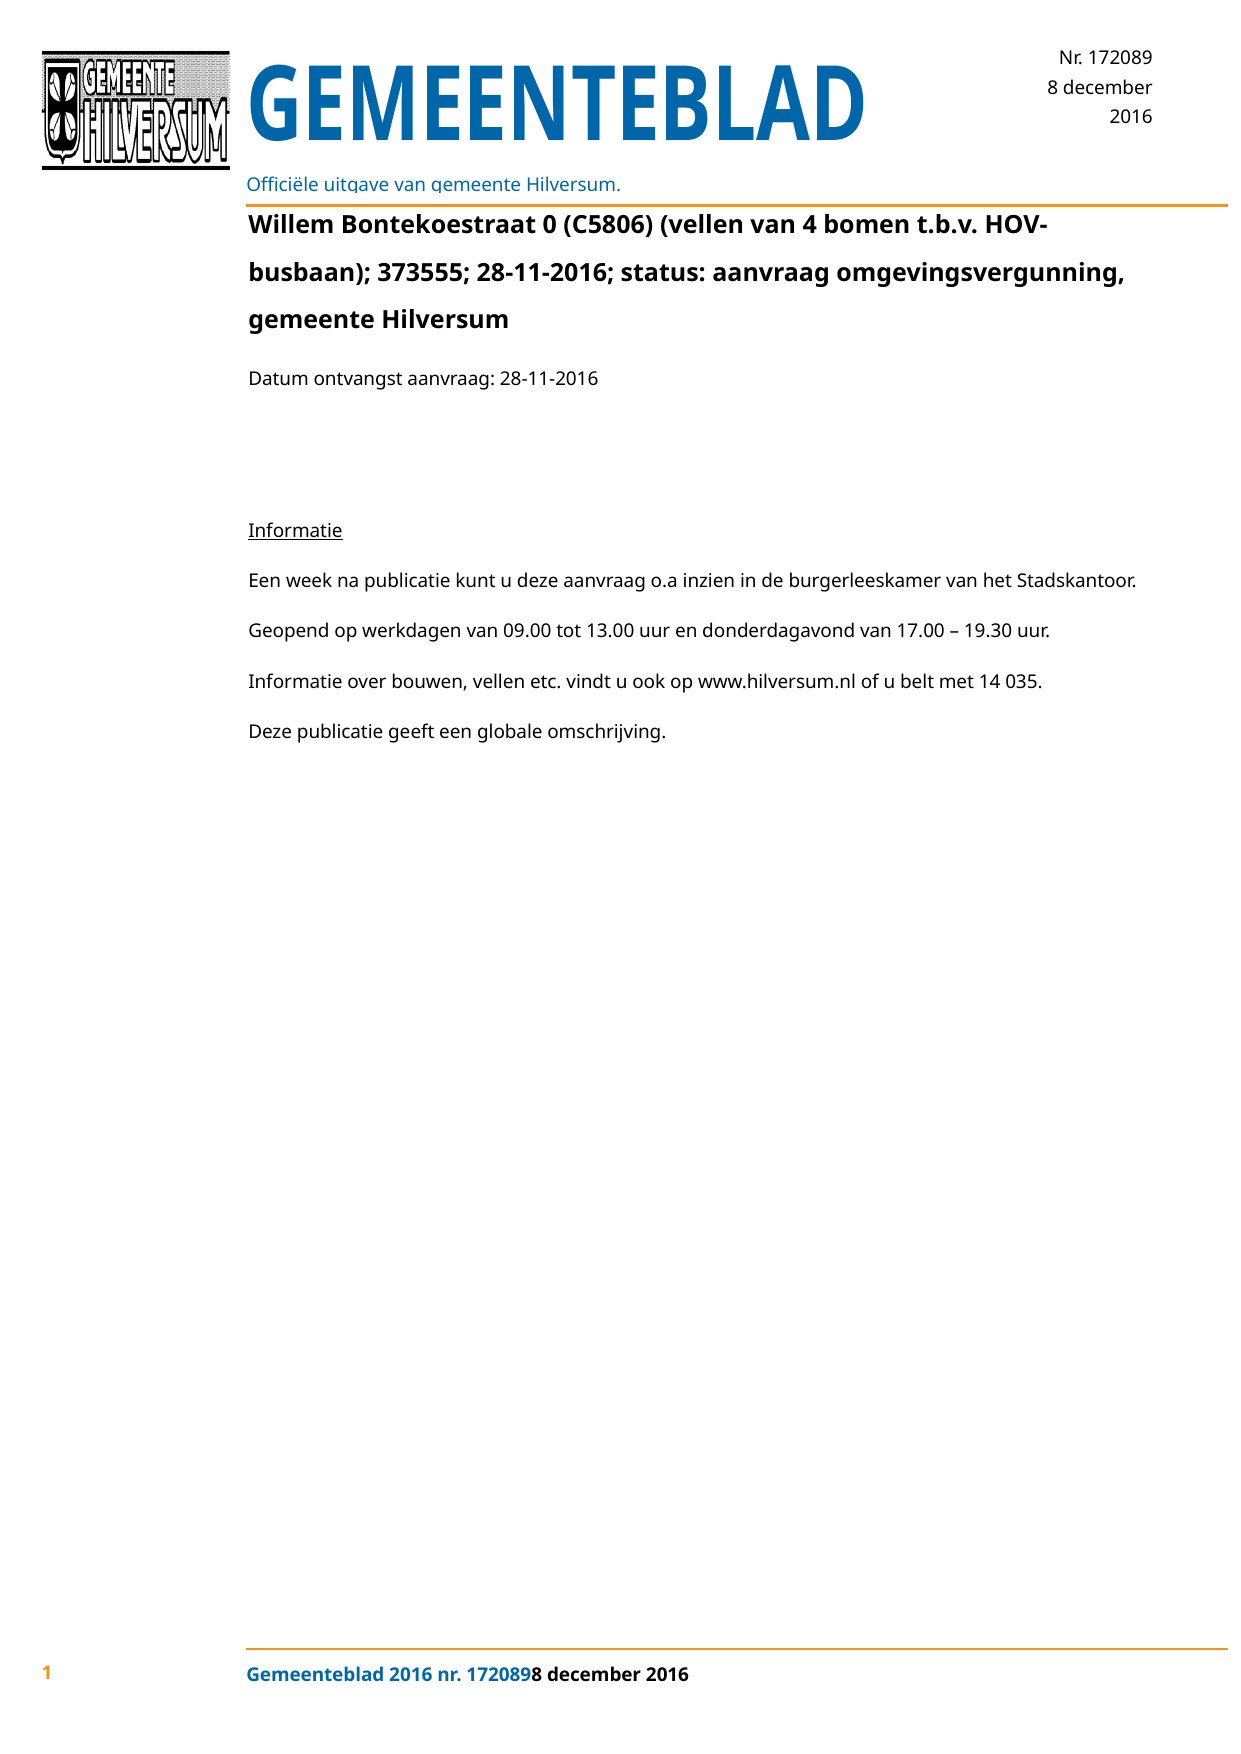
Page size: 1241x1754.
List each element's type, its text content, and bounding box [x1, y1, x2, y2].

text Willem Bontekoestraat 0 (C5806) (vellen van 4 bomen t.b.v. HOV-busbaan); 373555; 28-11-2016; status: aanvraag omgevingsvergunning, gemeente Hilversum [248, 207, 1152, 336]
text Informatie [248, 517, 1152, 542]
text Deze publicatie geeft een globale omschrijving. [248, 718, 1152, 744]
text Een week na publicatie kunt u deze aanvraag o.a inzien in de burgerleeskamer van het Stadskantoor. [248, 567, 1152, 593]
text Geopend op werkdagen van 09.00 tot 13.00 uur en donderdagavond van 17.00 – 19.30 uur. [248, 618, 1152, 643]
text Datum ontvangst aanvraag: 28-11-2016 [248, 366, 1152, 391]
picture [41, 47, 231, 172]
text Informatie over bouwen, vellen etc. vindt u ook op www.hilversum.nl of u belt met 14 035. [248, 668, 1152, 694]
